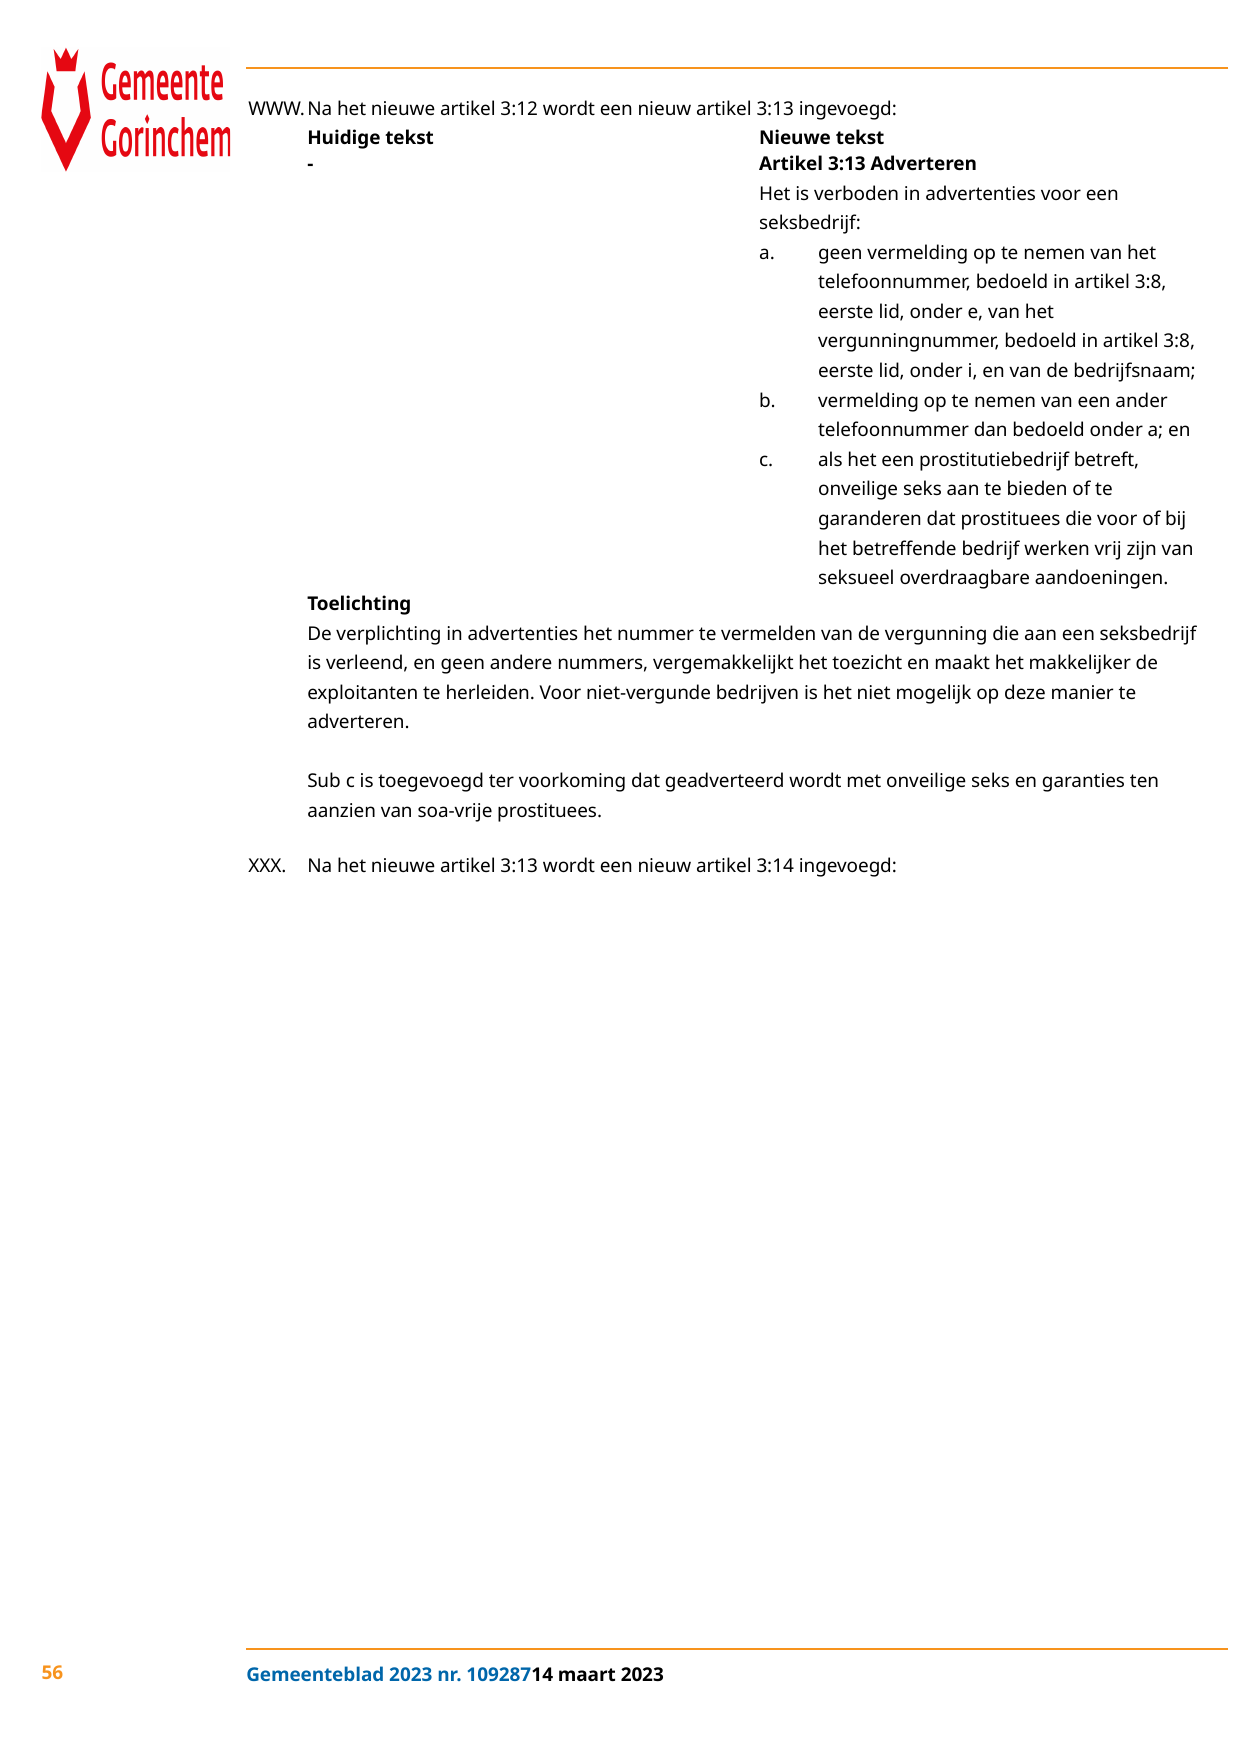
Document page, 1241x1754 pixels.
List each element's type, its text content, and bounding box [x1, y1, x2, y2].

table_cell Artikel 3:13 Adverteren Het is verboden in advertenties voor een seksbedrijf: geen vermelding op te nemen van het telefoonnummer, bedoeld in artikel 3:8, eerste lid, onder e, van het vergunningnummer, bedoeld in artikel 3:8, eerste lid, onder i, en van de bedrijfsnaam; vermelding op te nemen van een ander telefoonnummer dan bedoeld onder a; en als het een prostitutiebedrijf betreft, onveilige seks aan te bieden of te garanderen dat prostituees die voor of bij het betreffende bedrijf werken vrij zijn van seksueel overdraagbare aandoeningen. [759, 150, 1211, 590]
table_cell - [307, 150, 759, 590]
table_header Huidige tekst [307, 125, 759, 150]
table_cell Toelichting De verplichting in advertenties het nummer te vermelden van de vergunning die aan een seksbedrijf is verleend, en geen andere nummers, vergemakkelijkt het toezicht en maakt het makkelijker de exploitanten te herleiden. Voor niet-vergunde bedrijven is het niet mogelijk op deze manier te adverteren. Sub c is toegevoegd ter voorkoming dat geadverteerd wordt met onveilige seks en garanties ten aanzien van soa-vrije prostituees. [307, 590, 1211, 823]
list Na het nieuwe artikel 3:12 wordt een nieuw artikel 3:13 ingevoegd: [248, 95, 1152, 121]
picture [41, 47, 231, 172]
table_header Nieuwe tekst [759, 125, 1211, 150]
list Na het nieuwe artikel 3:13 wordt een nieuw artikel 3:14 ingevoegd: [248, 853, 1152, 878]
